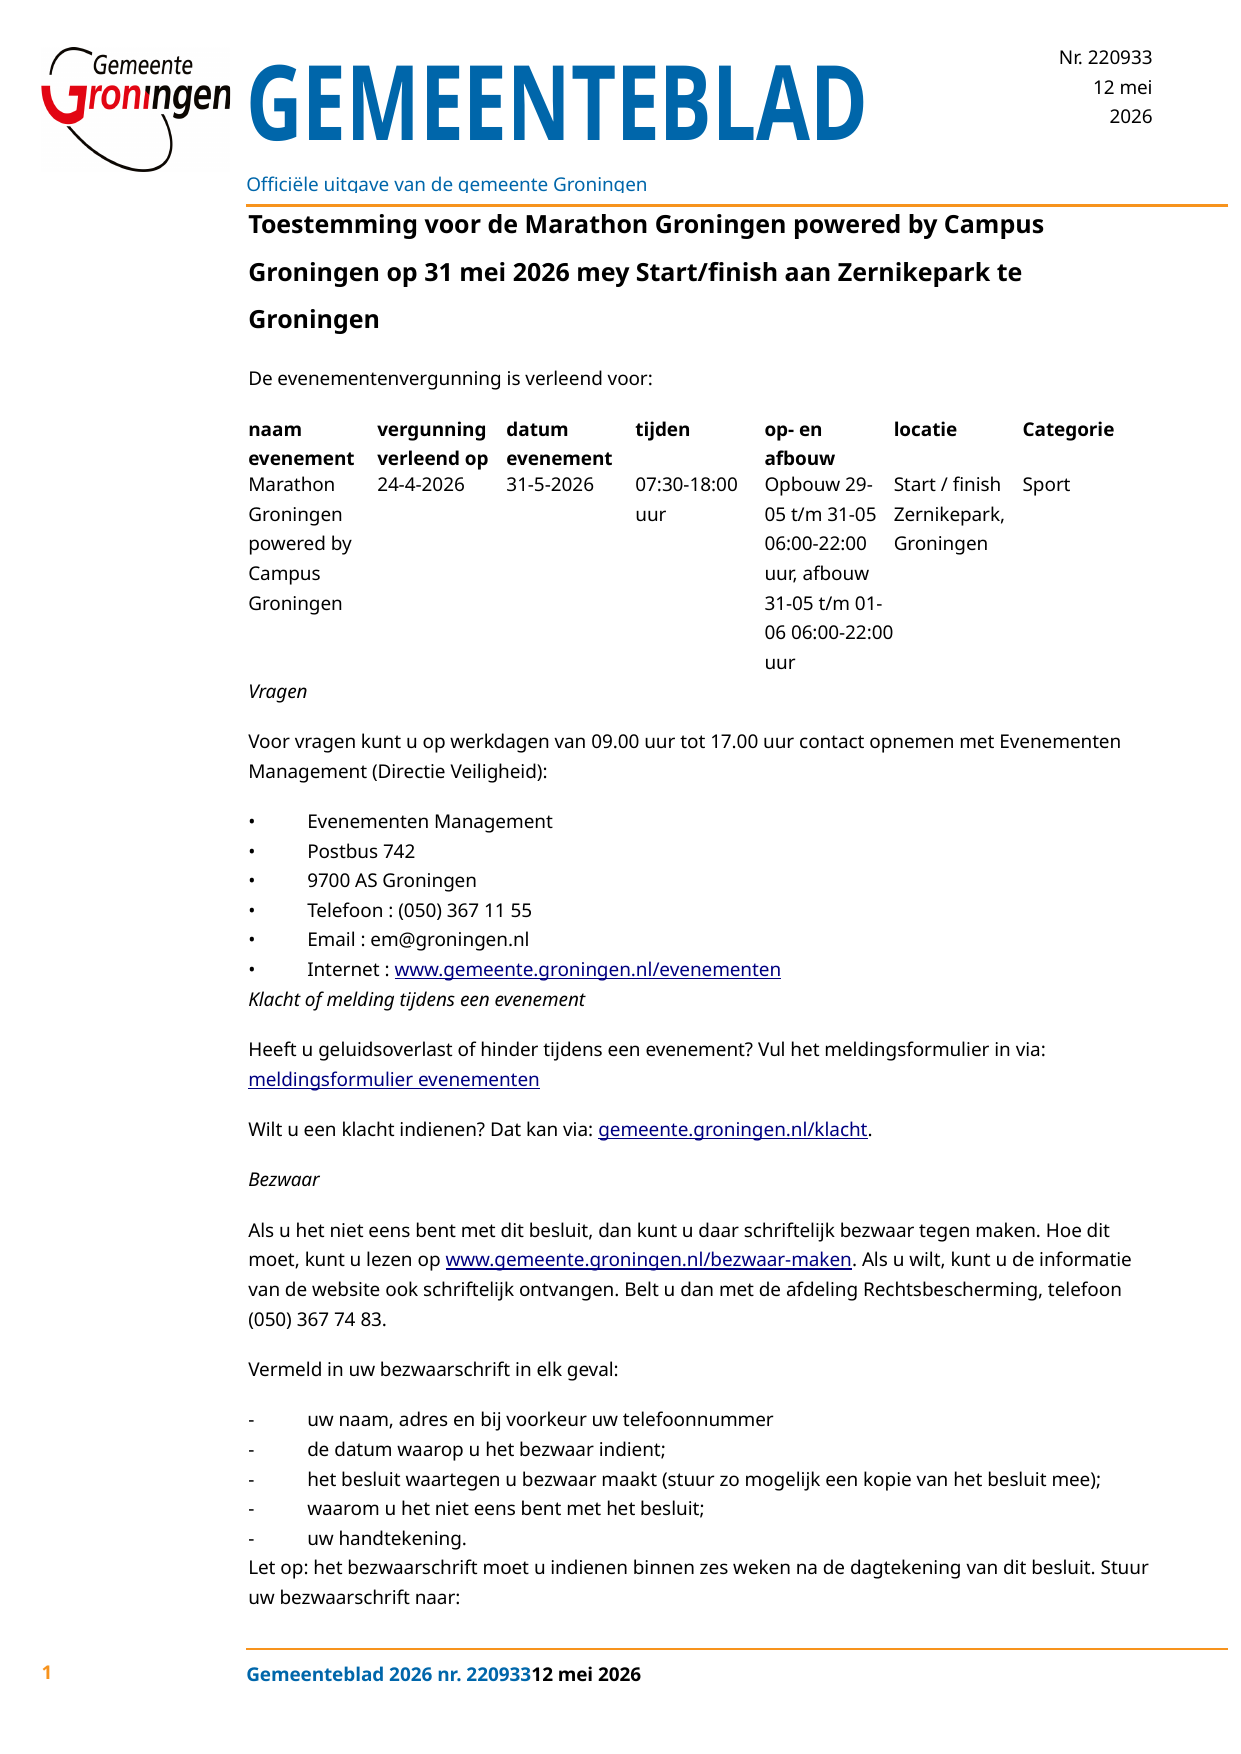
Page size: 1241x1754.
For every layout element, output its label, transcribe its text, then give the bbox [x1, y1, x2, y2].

text Let op: het bezwaarschrift moet u indienen binnen zes weken na de dagtekening van dit besluit. Stuur uw bezwaarschrift naar: [248, 1554, 1152, 1610]
table_header op- en afbouw [764, 416, 893, 471]
table_cell Start / finish Zernikepark, Groningen [894, 471, 1022, 674]
picture [41, 47, 231, 172]
table_cell Sport [1023, 471, 1152, 674]
table_header Categorie [1023, 416, 1152, 471]
list Email : em@groningen.nl [248, 927, 1152, 952]
table_header naam evenement [248, 416, 377, 471]
text Heeft u geluidsoverlast of hinder tijdens een evenement? Vul het meldingsformulier in via: meldingsformulier evenementen [248, 1036, 1152, 1091]
text Toestemming voor de Marathon Groningen powered by Campus Groningen op 31 mei 2026 mey Start/finish aan Zernikepark te Groningen [248, 207, 1152, 336]
text Vermeld in uw bezwaarschrift in elk geval: [248, 1356, 1152, 1382]
text Klacht of melding tijdens een evenement [248, 986, 1152, 1011]
table_header vergunning verleend op [377, 416, 506, 471]
table_header datum evenement [506, 416, 635, 471]
list waarom u het niet eens bent met het besluit; [248, 1495, 1152, 1521]
table_cell 24-4-2026 [377, 471, 506, 674]
table_cell Marathon Groningen powered by Campus Groningen [248, 471, 377, 674]
table_header locatie [894, 416, 1022, 471]
text Als u het niet eens bent met dit besluit, dan kunt u daar schriftelijk bezwaar tegen maken. Hoe dit moet, kunt u lezen op www.gemeente.groningen.nl/bezwaar-maken. Als u wilt, kunt u de informatie van de website ook schriftelijk ontvangen. Belt u dan met de afdeling Rechtsbescherming, telefoon (050) 367 74 83. [248, 1217, 1152, 1331]
list Postbus 742 [248, 838, 1152, 863]
list het besluit waartegen u bezwaar maakt (stuur zo mogelijk een kopie van het besluit mee); [248, 1466, 1152, 1491]
text Vragen [248, 678, 1152, 703]
list uw handtekening. [248, 1525, 1152, 1551]
list Telefoon : (050) 367 11 55 [248, 897, 1152, 923]
table_cell 07:30-18:00 uur [635, 471, 764, 674]
list Evenementen Management [248, 808, 1152, 834]
table_cell 31-5-2026 [506, 471, 635, 674]
text Wilt u een klacht indienen? Dat kan via: gemeente.groningen.nl/klacht. [248, 1116, 1152, 1142]
table_header tijden [635, 416, 764, 471]
text Voor vragen kunt u op werkdagen van 09.00 uur tot 17.00 uur contact opnemen met Evenementen Management (Directie Veiligheid): [248, 728, 1152, 783]
table_cell Opbouw 29-05 t/m 31-05 06:00-22:00 uur, afbouw 31-05 t/m 01-06 06:00-22:00 uur [764, 471, 893, 674]
text Bezwaar [248, 1167, 1152, 1192]
list de datum waarop u het bezwaar indient; [248, 1436, 1152, 1462]
list Internet : www.gemeente.groningen.nl/evenementen [248, 956, 1152, 982]
text De evenementenvergunning is verleend voor: [248, 366, 1152, 391]
list 9700 AS Groningen [248, 867, 1152, 893]
list uw naam, adres en bij voorkeur uw telefoonnummer [248, 1407, 1152, 1432]
